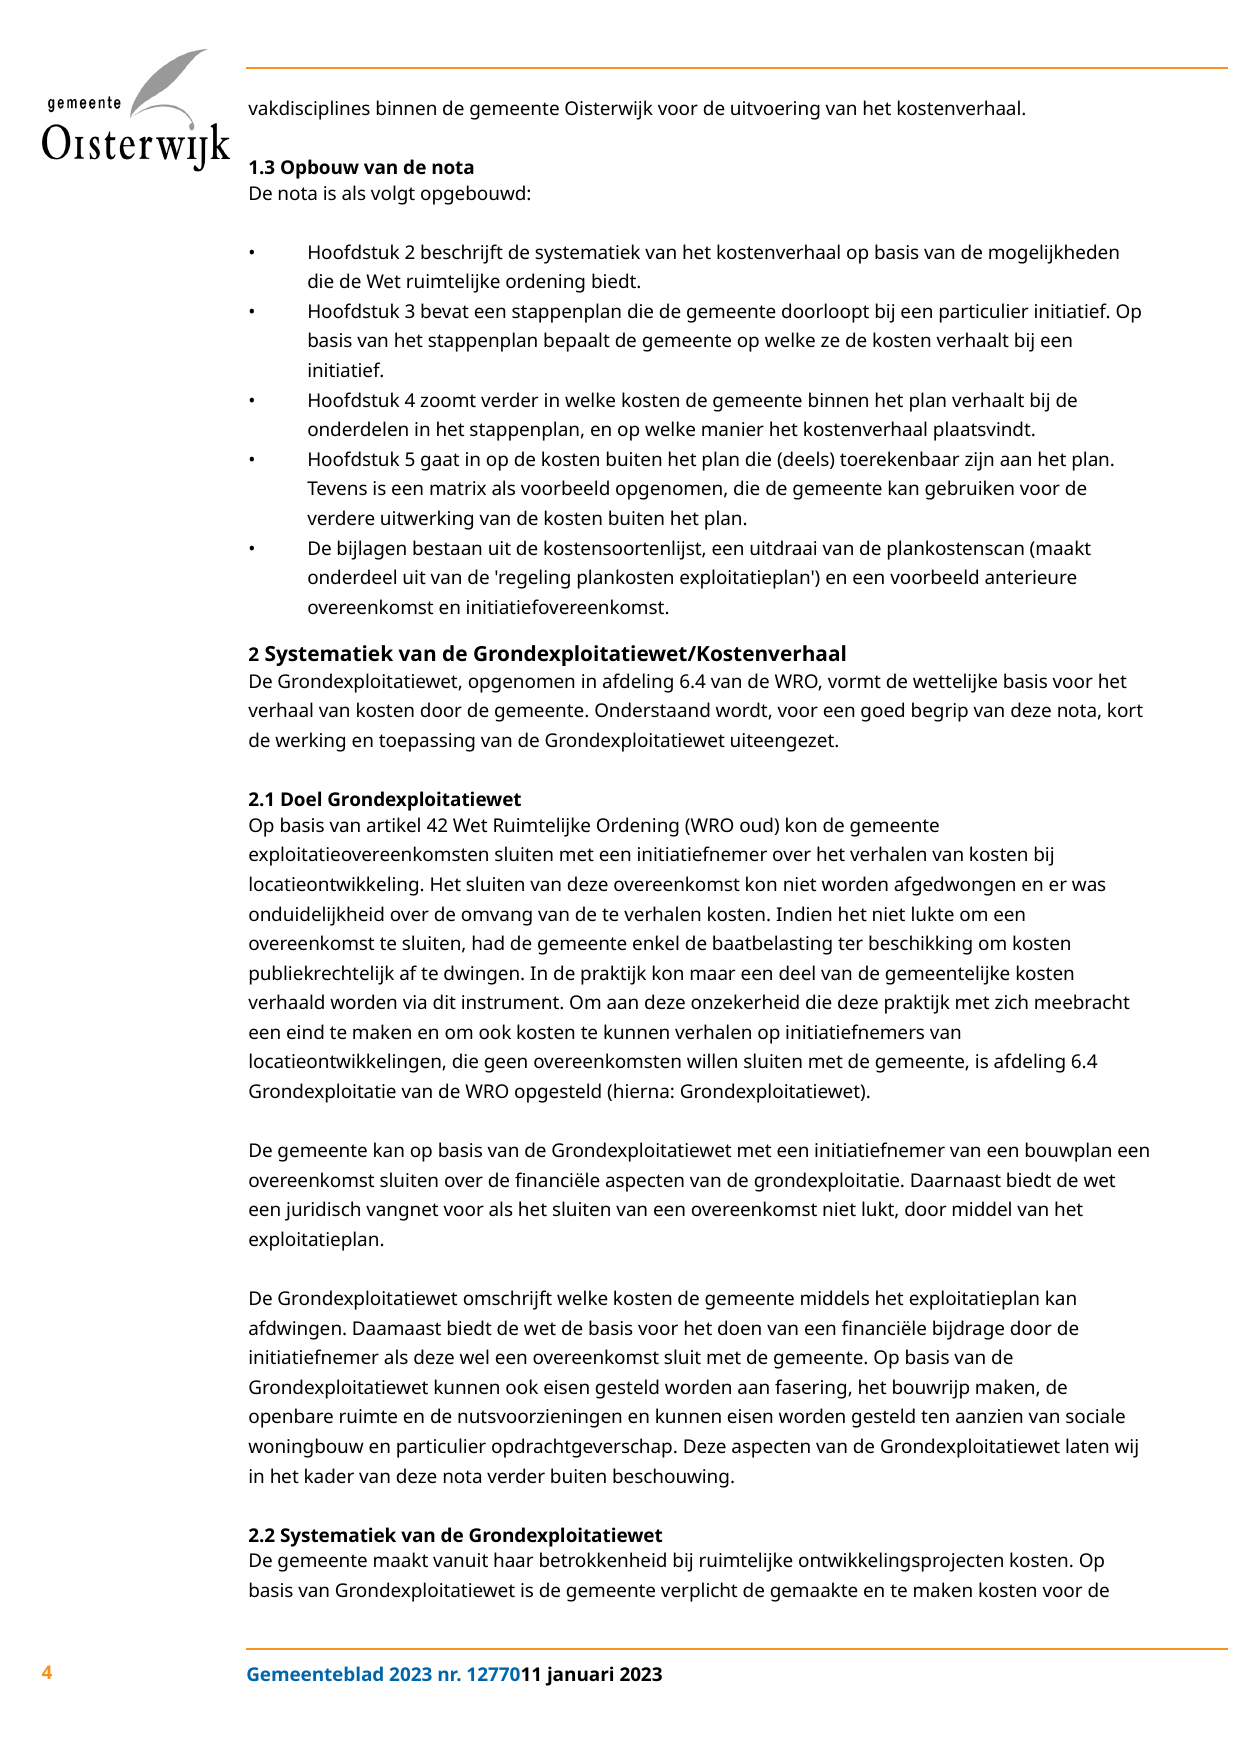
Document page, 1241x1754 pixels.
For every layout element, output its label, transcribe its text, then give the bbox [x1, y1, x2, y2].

text Op basis van artikel 42 Wet Ruimtelijke Ordening (WRO oud) kon de gemeente exploitatieovereenkomsten sluiten met een initiatiefnemer over het verhalen van kosten bij locatieontwikkeling. Het sluiten van deze overeenkomst kon niet worden afgedwongen en er was onduidelijkheid over de omvang van de te verhalen kosten. Indien het niet lukte om een overeenkomst te sluiten, had de gemeente enkel de baatbelasting ter beschikking om kosten publiekrechtelijk af te dwingen. In de praktijk kon maar een deel van de gemeentelijke kosten verhaald worden via dit instrument. Om aan deze onzekerheid die deze praktijk met zich meebracht een eind te maken en om ook kosten te kunnen verhalen op initiatiefnemers van locatieontwikkelingen, die geen overeenkomsten willen sluiten met de gemeente, is afdeling 6.4 Grondexploitatie van de WRO opgesteld (hierna: Grondexploitatiewet). [248, 812, 1152, 1104]
list Hoofdstuk 4 zoomt verder in welke kosten de gemeente binnen het plan verhaalt bij de onderdelen in het stappenplan, en op welke manier het kostenverhaal plaatsvindt. [248, 387, 1152, 442]
text 2.1 Doel Grondexploitatiewet [248, 786, 1152, 812]
text De gemeente maakt vanuit haar betrokkenheid bij ruimtelijke ontwikkelingsprojecten kosten. Op basis van Grondexploitatiewet is de gemeente verplicht de gemaakte en te maken kosten voor de [248, 1548, 1152, 1603]
list Hoofdstuk 5 gaat in op de kosten buiten het plan die (deels) toerekenbaar zijn aan het plan. Tevens is een matrix als voorbeeld opgenomen, die de gemeente kan gebruiken voor de verdere uitwerking van de kosten buiten het plan. [248, 446, 1152, 531]
text De Grondexploitatiewet, opgenomen in afdeling 6.4 van de WRO, vormt de wettelijke basis voor het verhaal van kosten door de gemeente. Onderstaand wordt, voor een goed begrip van deze nota, kort de werking en toepassing van de Grondexploitatiewet uiteengezet. [248, 668, 1152, 753]
list De bijlagen bestaan uit de kostensoortenlijst, een uitdraai van de plankostenscan (maakt onderdeel uit van de 'regeling plankosten exploitatieplan') en een voorbeeld anterieure overeenkomst en initiatiefovereenkomst. [248, 535, 1152, 619]
text 1.3 Opbouw van de nota [248, 154, 1152, 180]
text De Grondexploitatiewet omschrijft welke kosten de gemeente middels het exploitatieplan kan afdwingen. Daamaast biedt de wet de basis voor het doen van een financiële bijdrage door de initiatiefnemer als deze wel een overeenkomst sluit met de gemeente. Op basis van de Grondexploitatiewet kunnen ook eisen gesteld worden aan fasering, het bouwrijp maken, de openbare ruimte en de nutsvoorzieningen en kunnen eisen worden gesteld ten aanzien van sociale woningbouw en particulier opdrachtgeverschap. Deze aspecten van de Grondexploitatiewet laten wij in het kader van deze nota verder buiten beschouwing. [248, 1285, 1152, 1488]
picture [41, 47, 231, 172]
list Hoofdstuk 3 bevat een stappenplan die de gemeente doorloopt bij een particulier initiatief. Op basis van het stappenplan bepaalt de gemeente op welke ze de kosten verhaalt bij een initiatief. [248, 298, 1152, 383]
text 2.2 Systematiek van de Grondexploitatiewet [248, 1522, 1152, 1548]
text De nota is als volgt opgebouwd: [248, 180, 1152, 205]
text vakdisciplines binnen de gemeente Oisterwijk voor de uitvoering van het kostenverhaal. [248, 95, 1152, 121]
list Hoofdstuk 2 beschrijft de systematiek van het kostenverhaal op basis van de mogelijkheden die de Wet ruimtelijke ordening biedt. [248, 239, 1152, 294]
text 2 Systematiek van de Grondexploitatiewet/Kostenverhaal [248, 639, 1152, 668]
text De gemeente kan op basis van de Grondexploitatiewet met een initiatiefnemer van een bouwplan een overeenkomst sluiten over de financiële aspecten van de grondexploitatie. Daarnaast biedt de wet een juridisch vangnet voor als het sluiten van een overeenkomst niet lukt, door middel van het exploitatieplan. [248, 1137, 1152, 1252]
